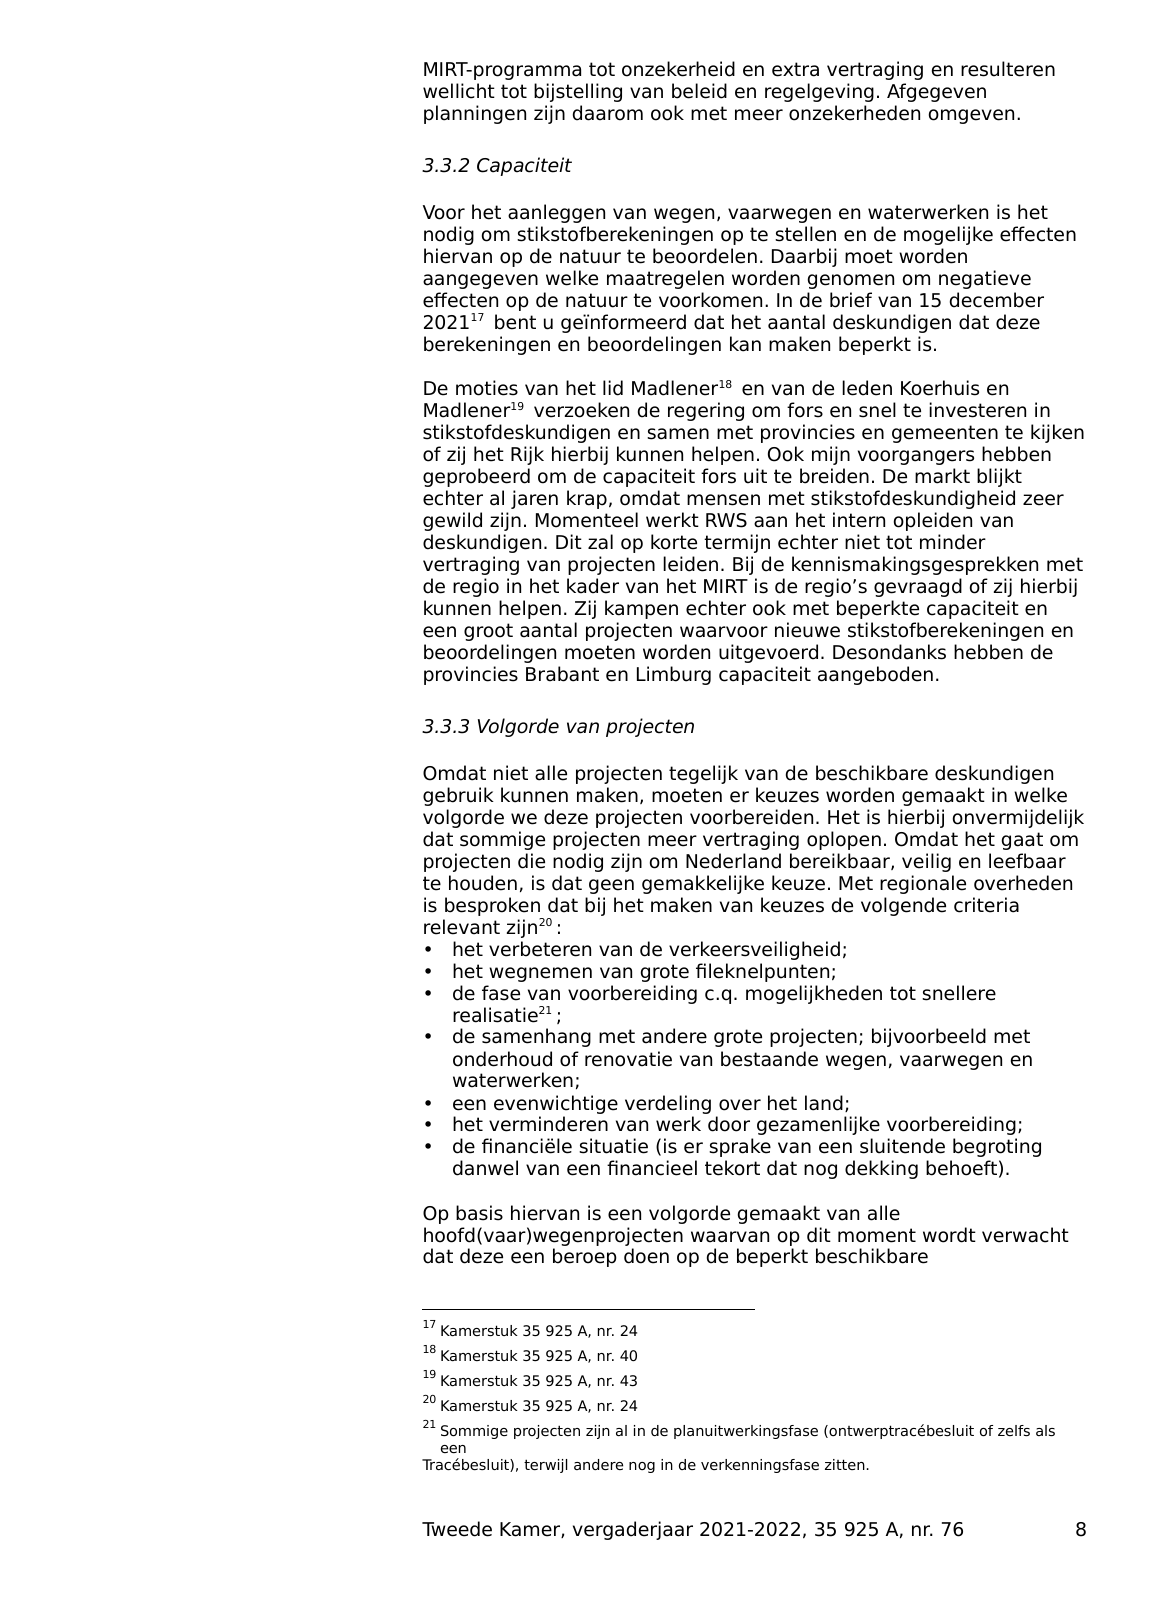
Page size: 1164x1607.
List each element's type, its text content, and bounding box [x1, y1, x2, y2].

text • het verminderen van werk door gezamenlijke voorbereiding; [422, 1114, 1087, 1136]
text Op basis hiervan is een volgorde gemaakt van alle hoofd(vaar)wegenprojecten waarvan op dit moment wordt verwacht dat deze een beroep doen op de beperkt beschikbare [422, 1202, 1087, 1268]
text Kamerstuk 35 925 A, nr. 24 [422, 1318, 1087, 1341]
text • de financiële situatie (is er sprake van een sluitende begroting danwel van een financieel tekort dat nog dekking behoeft). [422, 1136, 1087, 1180]
text • de samenhang met andere grote projecten; bijvoorbeeld met onderhoud of renovatie van bestaande wegen, vaarwegen en waterwerken; [422, 1026, 1087, 1092]
text • de fase van voorbereiding c.q. mogelijkheden tot snellere realisatie; [422, 982, 1087, 1026]
text Sommige projecten zijn al in de planuitwerkingsfase (ontwerptracébesluit of zelfs als een [422, 1418, 1087, 1457]
text Omdat niet alle projecten tegelijk van de beschikbare deskundigen gebruik kunnen maken, moeten er keuzes worden gemaakt in welke volgorde we deze projecten voorbereiden. Het is hierbij onvermijdelijk dat sommige projecten meer vertraging oplopen. Omdat het gaat om projecten die nodig zijn om Nederland bereikbaar, veilig en leefbaar te houden, is dat geen gemakkelijke keuze. Met regionale overheden is besproken dat bij het maken van keuzes de volgende criteria relevant zijn: [422, 763, 1087, 938]
text Kamerstuk 35 925 A, nr. 40 [422, 1343, 1087, 1366]
text Voor het aanleggen van wegen, vaarwegen en waterwerken is het nodig om stikstofberekeningen op te stellen en de mogelijke effecten hiervan op de natuur te beoordelen. Daarbij moet worden aangegeven welke maatregelen worden genomen om negatieve effecten op de natuur te voorkomen. In de brief van 15 december 2021 bent u geïnformeerd dat het aantal deskundigen dat deze berekeningen en beoordelingen kan maken beperkt is. [422, 202, 1087, 356]
text De moties van het lid Madlener en van de leden Koerhuis en Madlener verzoeken de regering om fors en snel te investeren in stikstofdeskundigen en samen met provincies en gemeenten te kijken of zij het Rijk hierbij kunnen helpen. Ook mijn voorgangers hebben geprobeerd om de capaciteit fors uit te breiden. De markt blijkt echter al jaren krap, omdat mensen met stikstofdeskundigheid zeer gewild zijn. Momenteel werkt RWS aan het intern opleiden van deskundigen. Dit zal op korte termijn echter niet tot minder vertraging van projecten leiden. Bij de kennismakingsgesprekken met de regio in het kader van het MIRT is de regio’s gevraagd of zij hierbij kunnen helpen. Zij kampen echter ook met beperkte capaciteit en een groot aantal projecten waarvoor nieuwe stikstofberekeningen en beoordelingen moeten worden uitgevoerd. Desondanks hebben de provincies Brabant en Limburg capaciteit aangeboden. [422, 378, 1087, 686]
text MIRT-programma tot onzekerheid en extra vertraging en resulteren wellicht tot bijstelling van beleid en regelgeving. Afgegeven planningen zijn daarom ook met meer onzekerheden omgeven. [422, 59, 1087, 125]
text Kamerstuk 35 925 A, nr. 24 [422, 1393, 1087, 1416]
text • een evenwichtige verdeling over het land; [422, 1092, 1087, 1114]
subtitle 3.3.3 Volgorde van projecten [422, 716, 1087, 738]
subtitle 3.3.2 Capaciteit [422, 155, 1087, 177]
text • het verbeteren van de verkeersveiligheid; [422, 938, 1087, 961]
text • het wegnemen van grote fileknelpunten; [422, 961, 1087, 982]
text Tracébesluit), terwijl andere nog in de verkenningsfase zitten. [422, 1457, 1087, 1474]
text Kamerstuk 35 925 A, nr. 43 [422, 1368, 1087, 1391]
